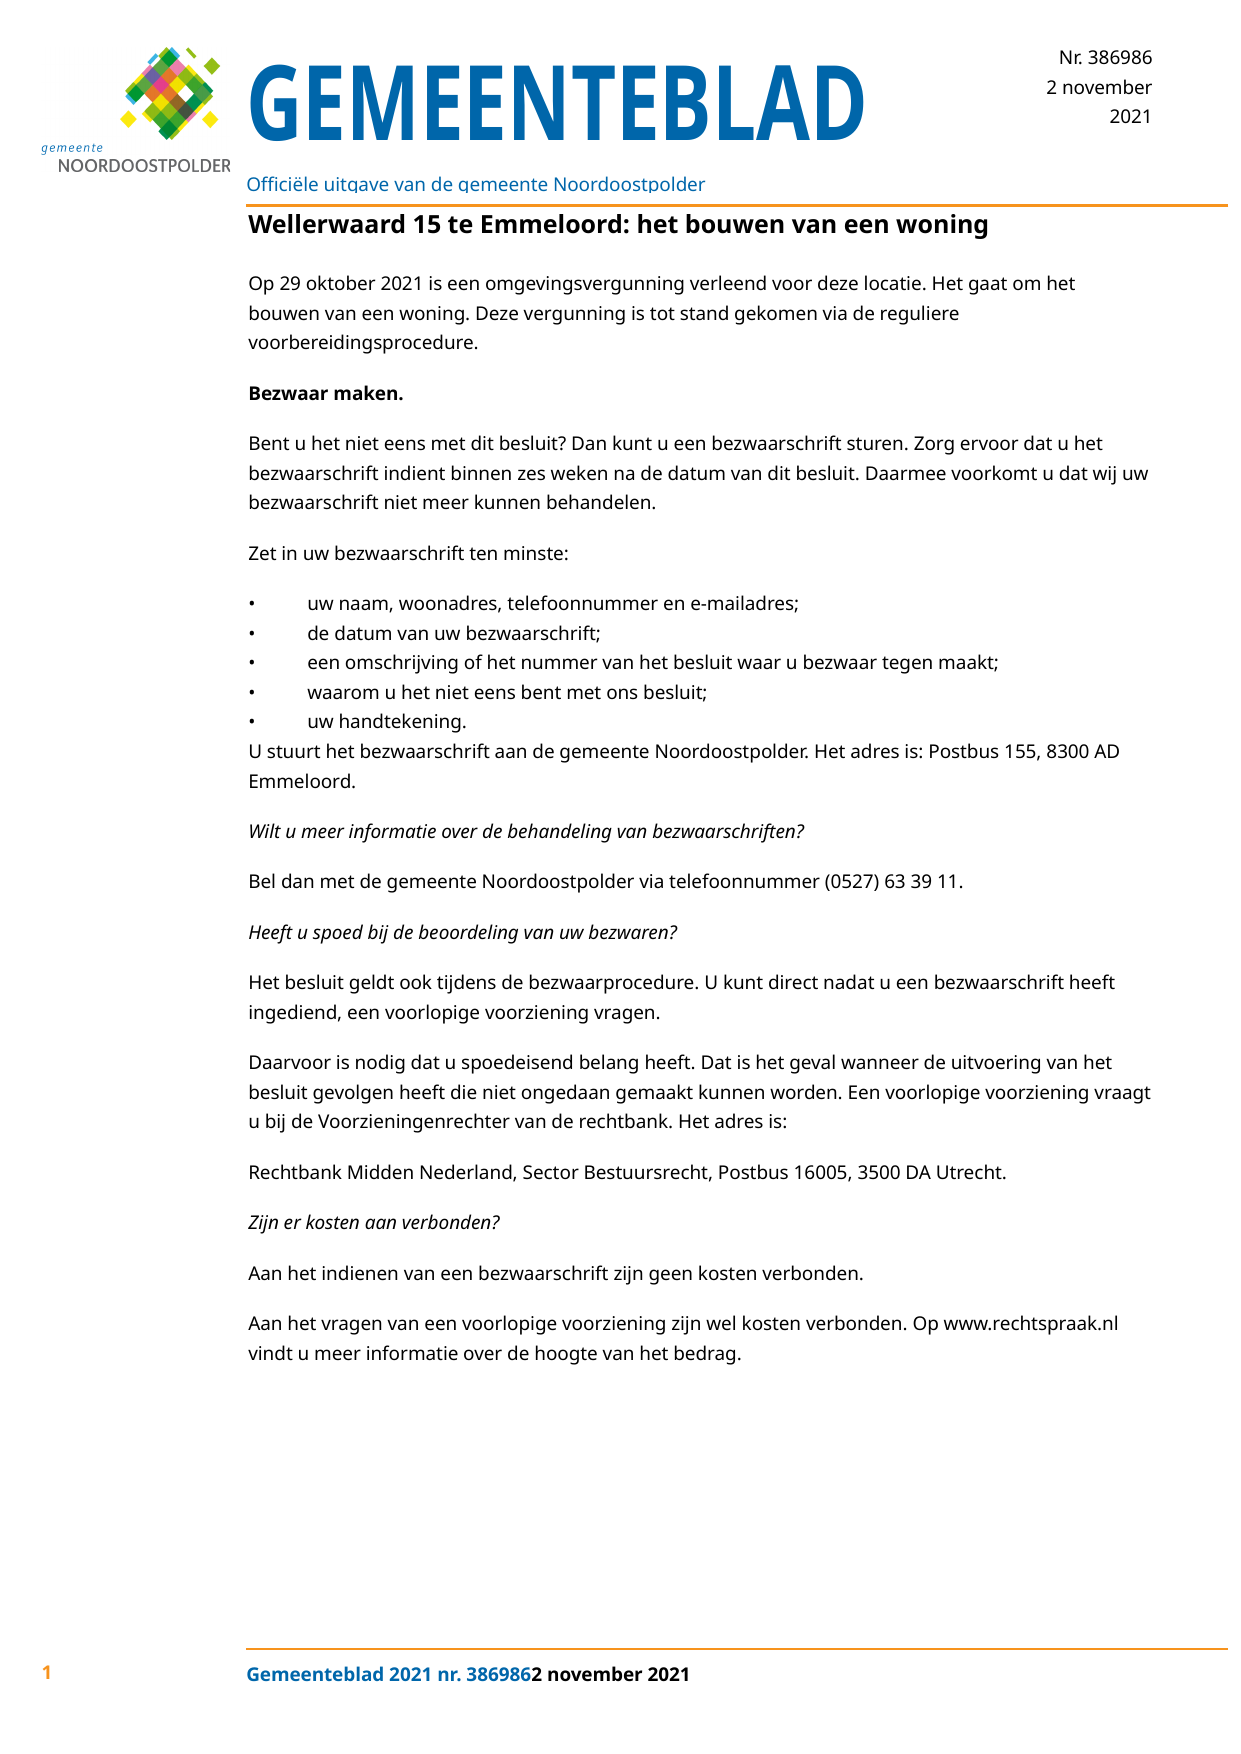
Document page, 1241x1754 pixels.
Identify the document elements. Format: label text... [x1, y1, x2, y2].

text U stuurt het bezwaarschrift aan de gemeente Noordoostpolder. Het adres is: Postbus 155, 8300 AD Emmeloord. [248, 738, 1152, 793]
text Aan het indienen van een bezwaarschrift zijn geen kosten verbonden. [248, 1260, 1152, 1286]
text Bent u het niet eens met dit besluit? Dan kunt u een bezwaarschrift sturen. Zorg ervoor dat u het bezwaarschrift indient binnen zes weken na de datum van dit besluit. Daarmee voorkomt u dat wij uw bezwaarschrift niet meer kunnen behandelen. [248, 430, 1152, 515]
text Op 29 oktober 2021 is een omgevingsvergunning verleend voor deze locatie. Het gaat om het bouwen van een woning. Deze vergunning is tot stand gekomen via de reguliere voorbereidingsprocedure. [248, 270, 1152, 355]
text Daarvoor is nodig dat u spoedeisend belang heeft. Dat is het geval wanneer de uitvoering van het besluit gevolgen heeft die niet ongedaan gemaakt kunnen worden. Een voorlopige voorziening vraagt u bij de Voorzieningenrechter van de rechtbank. Het adres is: [248, 1049, 1152, 1134]
text Zet in uw bezwaarschrift ten minste: [248, 540, 1152, 566]
list uw handtekening. [248, 709, 1152, 734]
list een omschrijving of het nummer van het besluit waar u bezwaar tegen maakt; [248, 649, 1152, 675]
text Bel dan met de gemeente Noordoostpolder via telefoonnummer (0527) 63 39 11. [248, 869, 1152, 894]
list waarom u het niet eens bent met ons besluit; [248, 679, 1152, 705]
text Rechtbank Midden Nederland, Sector Bestuursrecht, Postbus 16005, 3500 DA Utrecht. [248, 1159, 1152, 1185]
text Wellerwaard 15 te Emmeloord: het bouwen van een woning [248, 207, 1152, 241]
text Het besluit geldt ook tijdens de bezwaarprocedure. U kunt direct nadat u een bezwaarschrift heeft ingediend, een voorlopige voorziening vragen. [248, 969, 1152, 1025]
text Aan het vragen van een voorlopige voorziening zijn wel kosten verbonden. Op www.rechtspraak.nl vindt u meer informatie over de hoogte van het bedrag. [248, 1310, 1152, 1366]
text Bezwaar maken. [248, 380, 1152, 406]
picture [41, 47, 231, 172]
text Heeft u spoed bij de beoordeling van uw bezwaren? [248, 919, 1152, 945]
text Zijn er kosten aan verbonden? [248, 1209, 1152, 1235]
text Wilt u meer informatie over de behandeling van bezwaarschriften? [248, 818, 1152, 844]
list de datum van uw bezwaarschrift; [248, 620, 1152, 646]
list uw naam, woonadres, telefoonnummer en e-mailadres; [248, 590, 1152, 616]
